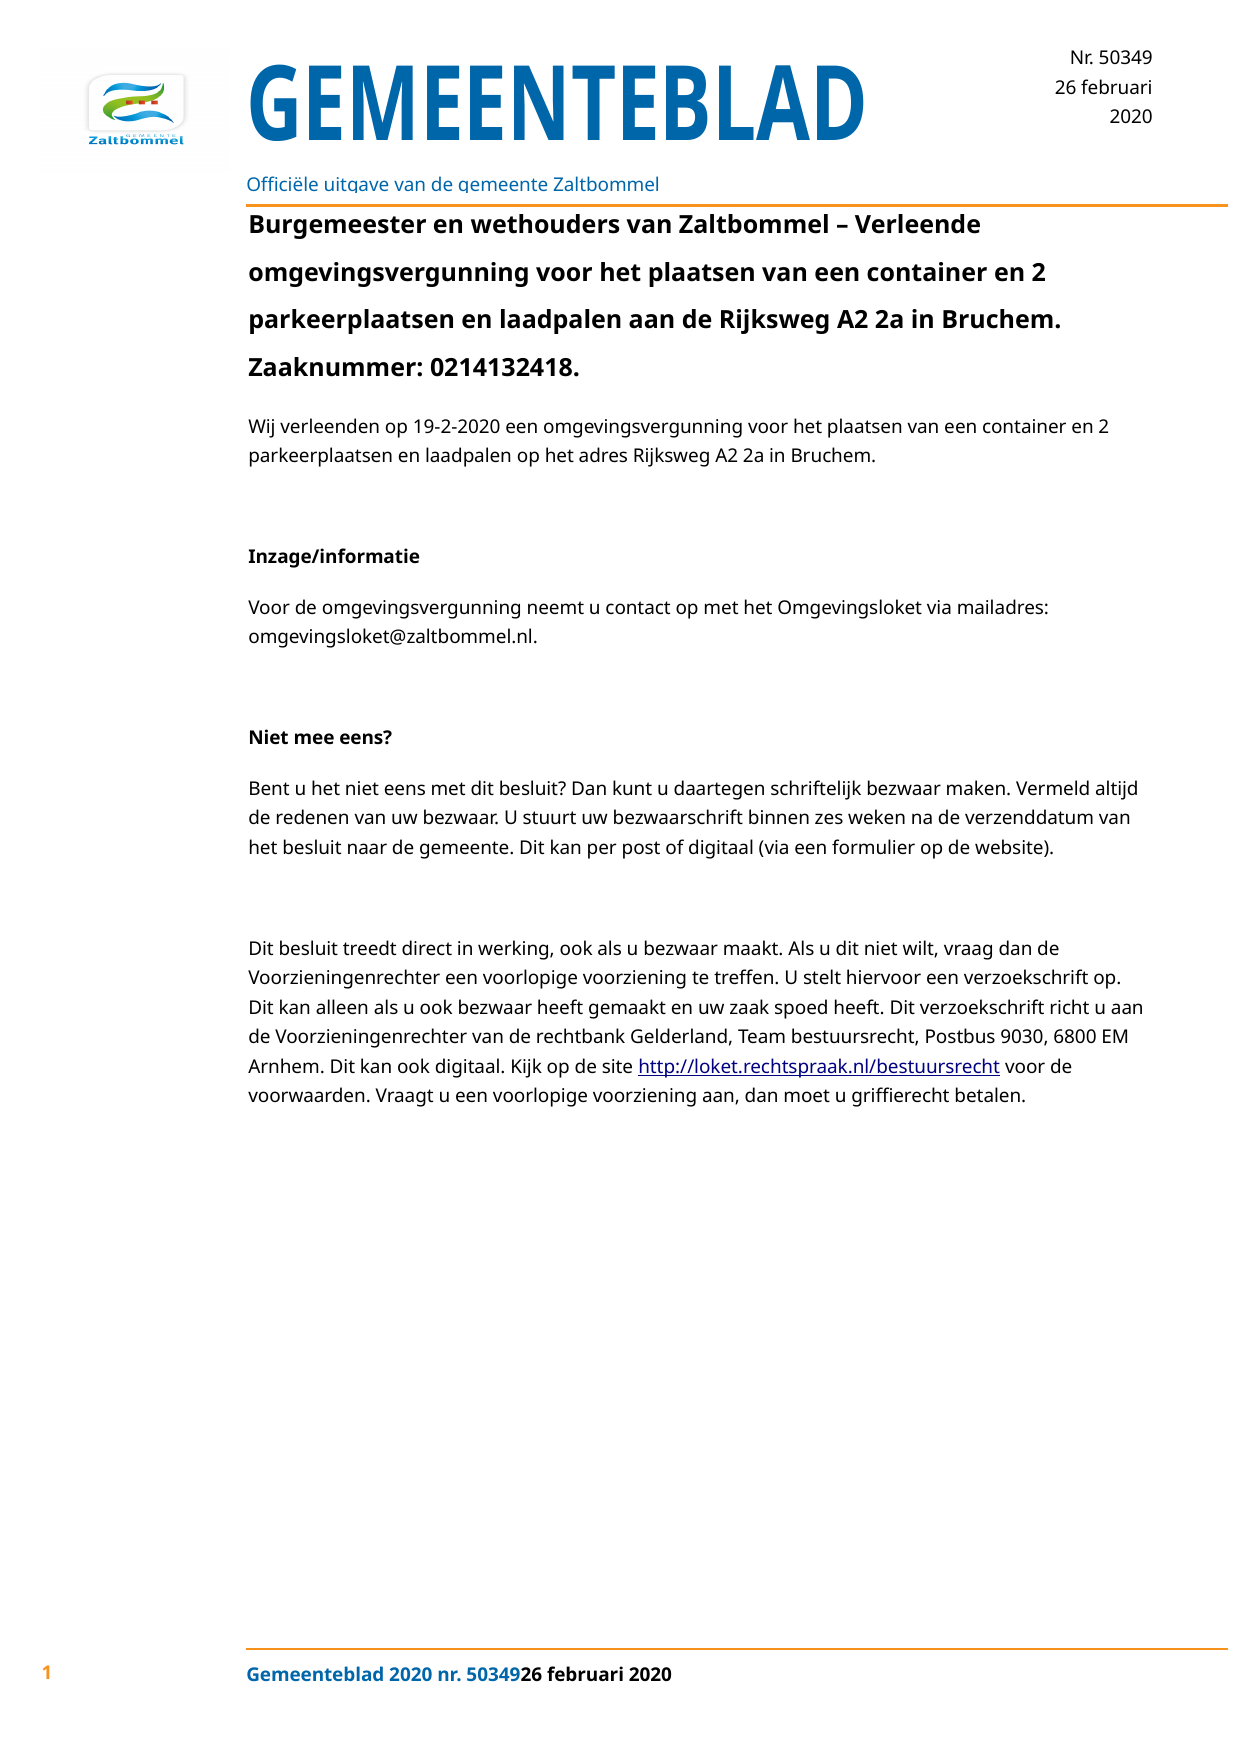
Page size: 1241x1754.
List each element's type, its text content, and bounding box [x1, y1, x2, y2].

text Bent u het niet eens met dit besluit? Dan kunt u daartegen schriftelijk bezwaar maken. Vermeld altijd de redenen van uw bezwaar. U stuurt uw bezwaarschrift binnen zes weken na de verzenddatum van het besluit naar de gemeente. Dit kan per post of digitaal (via een formulier op de website). [248, 775, 1152, 860]
text Niet mee eens? [248, 724, 1152, 750]
text Burgemeester en wethouders van Zaltbommel – Verleende omgevingsvergunning voor het plaatsen van een container en 2 parkeerplaatsen en laadpalen aan de Rijksweg A2 2a in Bruchem. Zaaknummer: 0214132418. [248, 207, 1152, 384]
text Inzage/informatie [248, 543, 1152, 569]
picture [41, 47, 231, 172]
text Voor de omgevingsvergunning neemt u contact op met het Omgevingsloket via mailadres: omgevingsloket@zaltbommel.nl. [248, 594, 1152, 649]
text Wij verleenden op 19-2-2020 een omgevingsvergunning voor het plaatsen van een container en 2 parkeerplaatsen en laadpalen op het adres Rijksweg A2 2a in Bruchem. [248, 413, 1152, 468]
text Dit besluit treedt direct in werking, ook als u bezwaar maakt. Als u dit niet wilt, vraag dan de Voorzieningenrechter een voorlopige voorziening te treffen. U stelt hiervoor een verzoekschrift op. Dit kan alleen als u ook bezwaar heeft gemaakt en uw zaak spoed heeft. Dit verzoekschrift richt u aan de Voorzieningenrechter van de rechtbank Gelderland, Team bestuursrecht, Postbus 9030, 6800 EM Arnhem. Dit kan ook digitaal. Kijk op de site http://loket.rechtspraak.nl/bestuursrecht voor de voorwaarden. Vraagt u een voorlopige voorziening aan, dan moet u griffierecht betalen. [248, 935, 1152, 1108]
